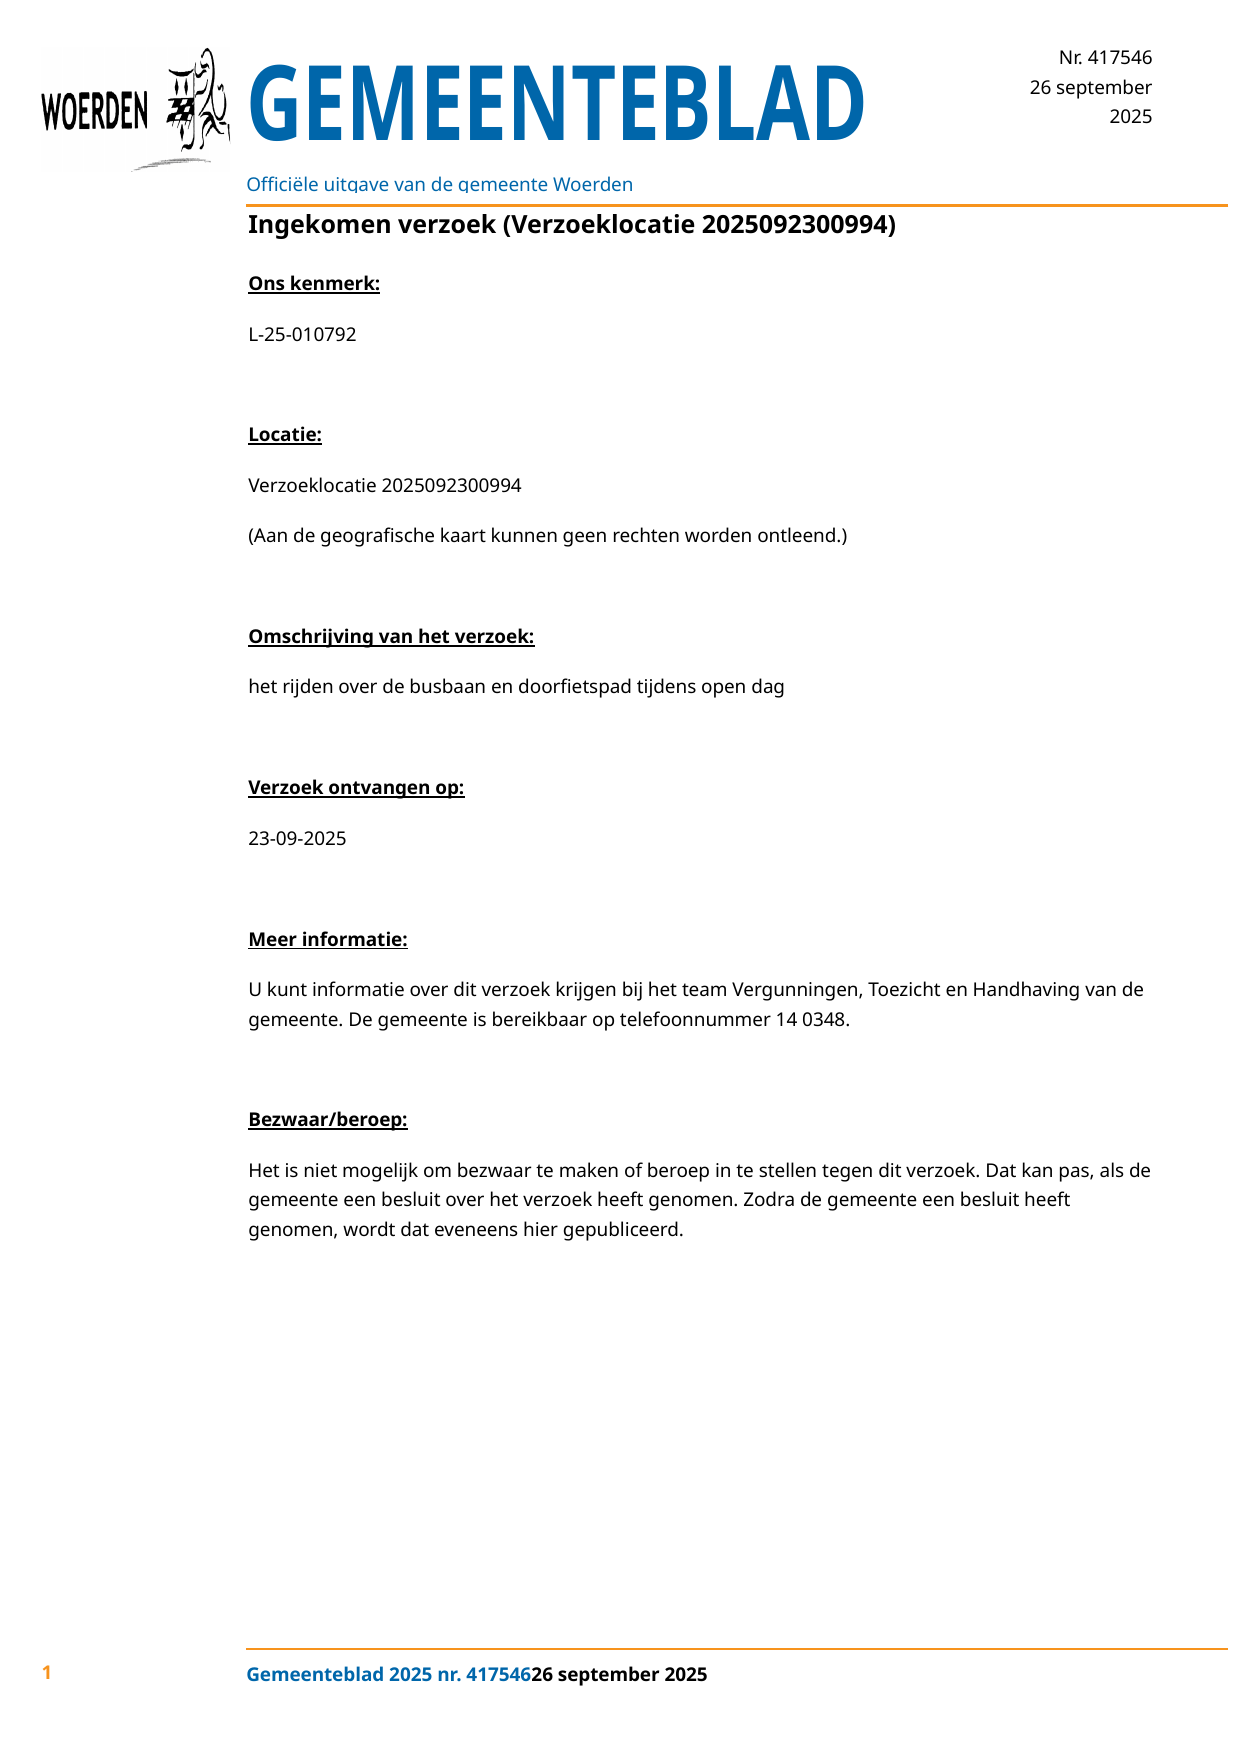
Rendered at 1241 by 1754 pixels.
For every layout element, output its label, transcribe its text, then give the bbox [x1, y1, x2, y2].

text L-25-010792 [248, 321, 1152, 346]
text Het is niet mogelijk om bezwaar te maken of beroep in te stellen tegen dit verzoek. Dat kan pas, als de gemeente een besluit over het verzoek heeft genomen. Zodra de gemeente een besluit heeft genomen, wordt dat eveneens hier gepubliceerd. [248, 1157, 1152, 1242]
text Verzoeklocatie 2025092300994 [248, 472, 1152, 498]
text Bezwaar/beroep: [248, 1107, 1152, 1132]
text U kunt informatie over dit verzoek krijgen bij het team Vergunningen, Toezicht en Handhaving van de gemeente. De gemeente is bereikbaar op telefoonnummer 14 0348. [248, 976, 1152, 1031]
text Locatie: [248, 422, 1152, 447]
picture [41, 47, 231, 172]
text Omschrijving van het verzoek: [248, 623, 1152, 649]
text Ingekomen verzoek (Verzoeklocatie 2025092300994) [248, 207, 1152, 241]
text Meer informatie: [248, 926, 1152, 951]
text het rijden over de busbaan en doorfietspad tijdens open dag [248, 674, 1152, 699]
text 23-09-2025 [248, 825, 1152, 851]
text Ons kenmerk: [248, 270, 1152, 296]
text (Aan de geografische kaart kunnen geen rechten worden ontleend.) [248, 522, 1152, 548]
text Verzoek ontvangen op: [248, 774, 1152, 800]
